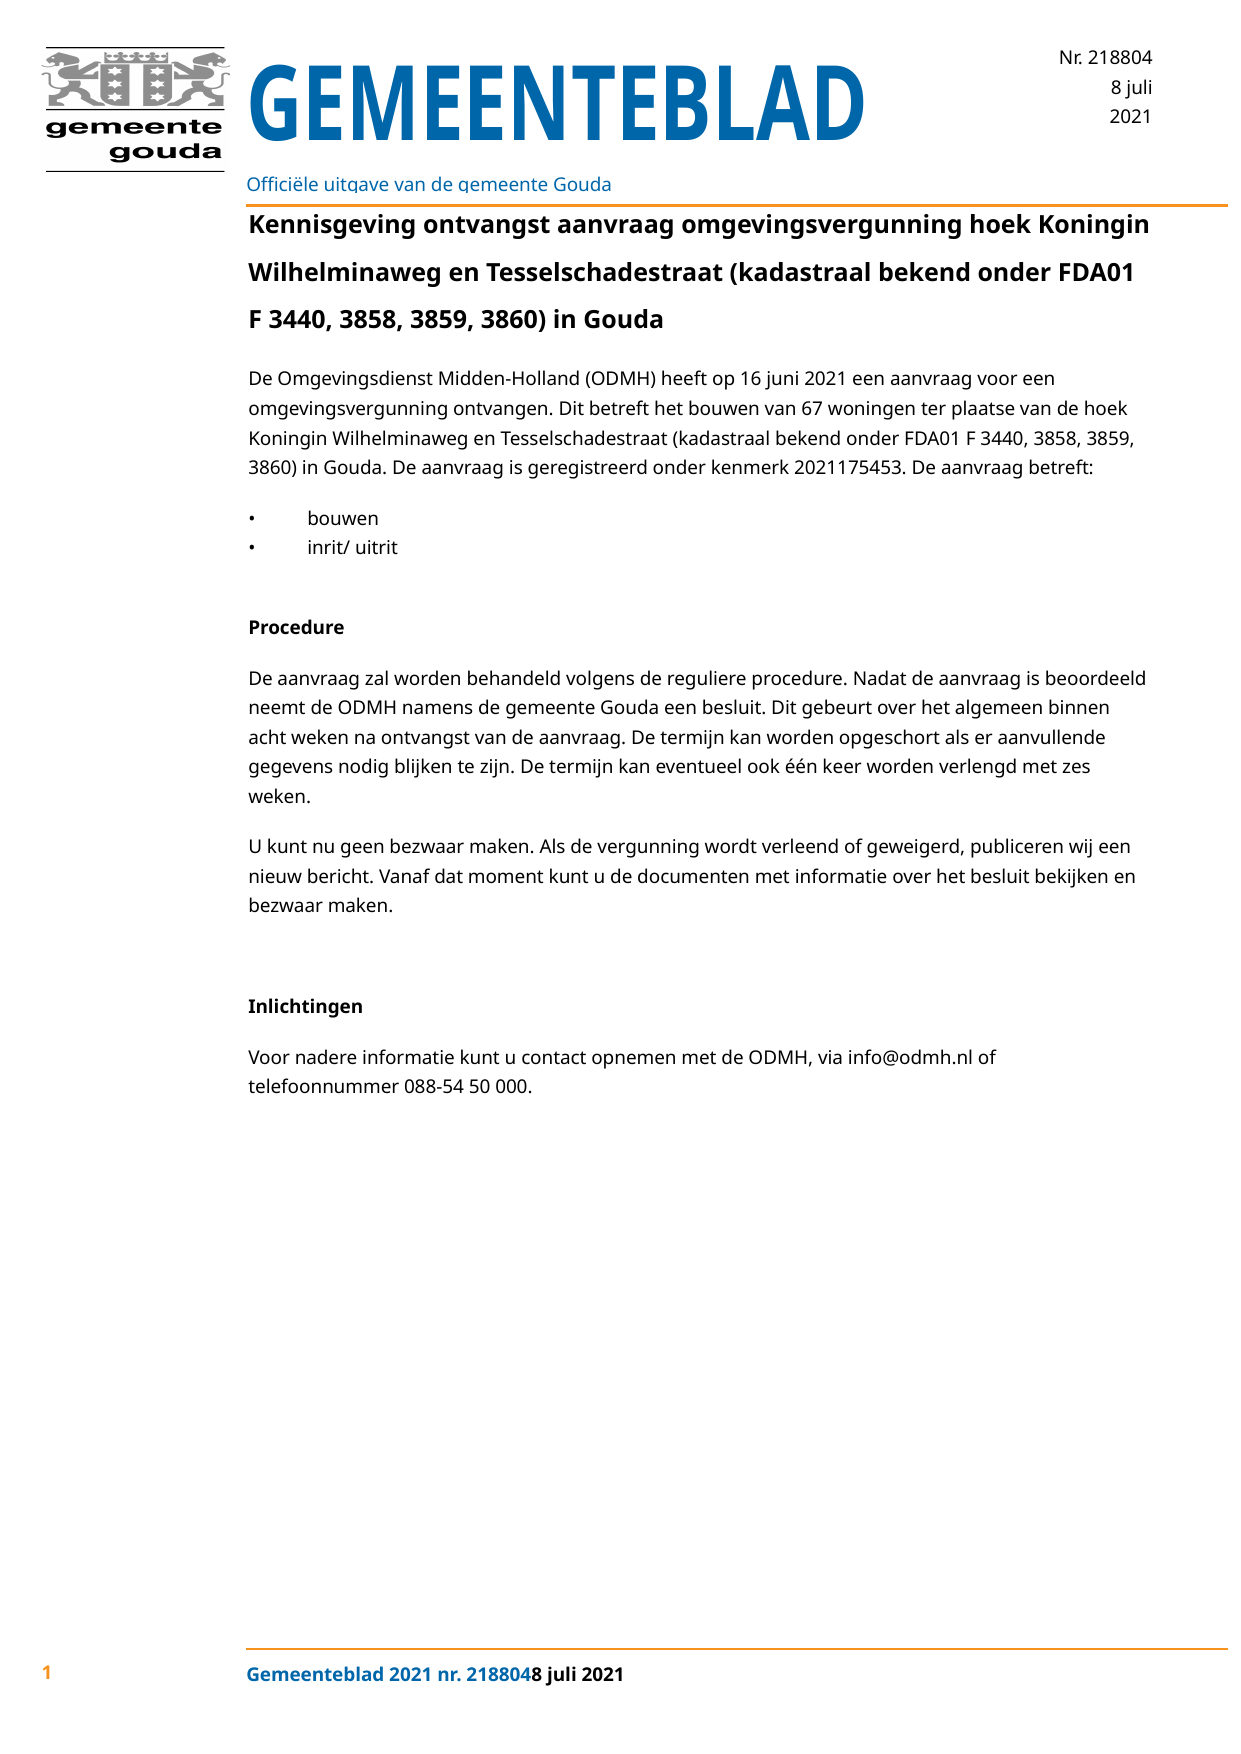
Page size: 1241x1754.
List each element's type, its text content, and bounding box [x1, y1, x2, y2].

list bouwen [248, 505, 1152, 530]
text De Omgevingsdienst Midden-Holland (ODMH) heeft op 16 juni 2021 een aanvraag voor een omgevingsvergunning ontvangen. Dit betreft het bouwen van 67 woningen ter plaatse van de hoek Koningin Wilhelminaweg en Tesselschadestraat (kadastraal bekend onder FDA01 F 3440, 3858, 3859, 3860) in Gouda. De aanvraag is geregistreerd onder kenmerk 2021175453. De aanvraag betreft: [248, 366, 1152, 480]
list inrit/ uitrit [248, 534, 1152, 560]
text Inlichtingen [248, 993, 1152, 1019]
text Kennisgeving ontvangst aanvraag omgevingsvergunning hoek Koningin Wilhelminaweg en Tesselschadestraat (kadastraal bekend onder FDA01 F 3440, 3858, 3859, 3860) in Gouda [248, 207, 1152, 336]
text U kunt nu geen bezwaar maken. Als de vergunning wordt verleend of geweigerd, publiceren wij een nieuw bericht. Vanaf dat moment kunt u de documenten met informatie over het besluit bekijken en bezwaar maken. [248, 833, 1152, 918]
text Procedure [248, 614, 1152, 640]
text Voor nadere informatie kunt u contact opnemen met de ODMH, via info@odmh.nl of telefoonnummer 088-54 50 000. [248, 1044, 1152, 1099]
picture [41, 47, 231, 172]
text De aanvraag zal worden behandeld volgens de reguliere procedure. Nadat de aanvraag is beoordeeld neemt de ODMH namens de gemeente Gouda een besluit. Dit gebeurt over het algemeen binnen acht weken na ontvangst van de aanvraag. De termijn kan worden opgeschort als er aanvullende gegevens nodig blijken te zijn. De termijn kan eventueel ook één keer worden verlengd met zes weken. [248, 665, 1152, 809]
